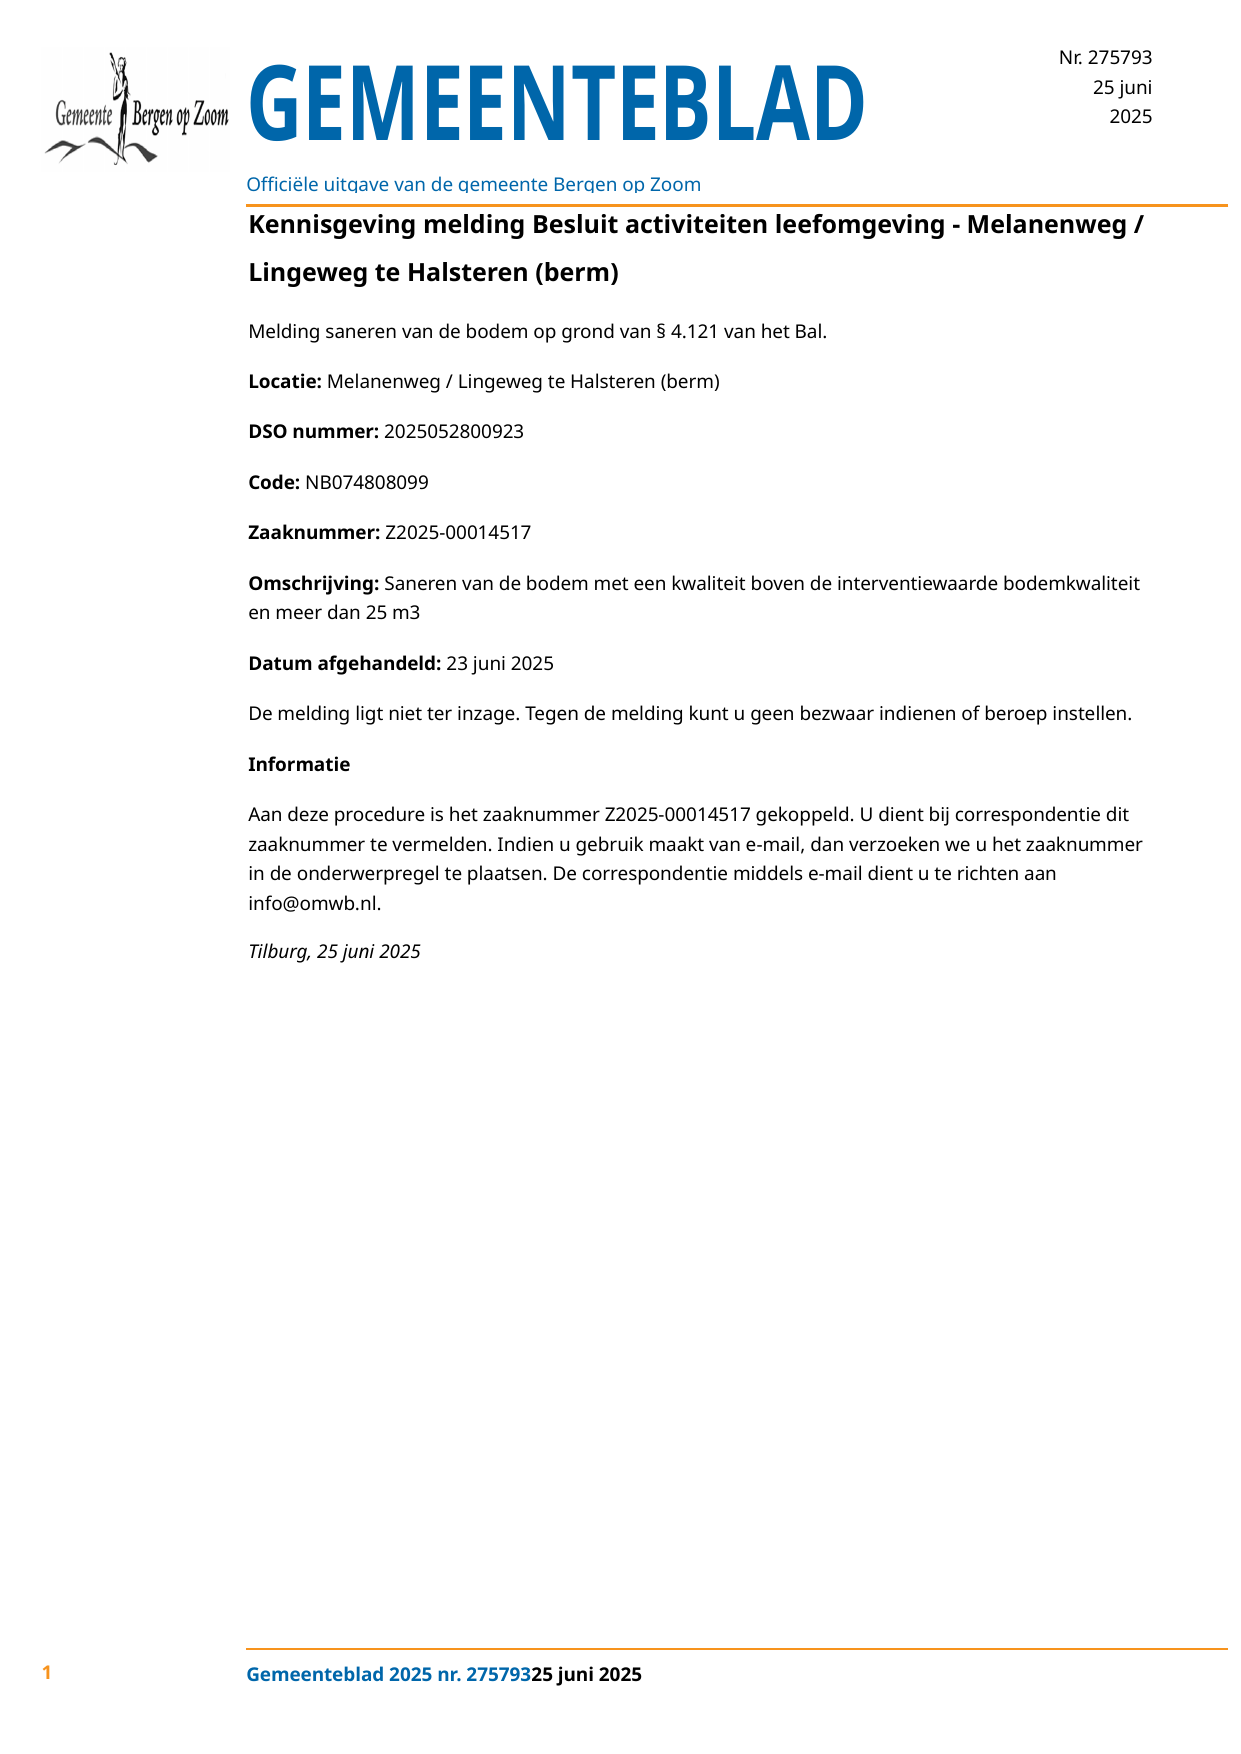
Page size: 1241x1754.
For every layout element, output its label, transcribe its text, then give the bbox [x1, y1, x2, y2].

text Aan deze procedure is het zaaknummer Z2025-00014517 gekoppeld. U dient bij correspondentie dit zaaknummer te vermelden. Indien u gebruik maakt van e-mail, dan verzoeken we u het zaaknummer in de onderwerpregel te plaatsen. De correspondentie middels e-mail dient u te richten aan info@omwb.nl. [248, 801, 1152, 916]
text De melding ligt niet ter inzage. Tegen de melding kunt u geen bezwaar indienen of beroep instellen. [248, 700, 1152, 726]
text Tilburg, 25 juni 2025 [248, 938, 1152, 963]
text Melding saneren van de bodem op grond van § 4.121 van het Bal. [248, 318, 1152, 344]
text Locatie: Melanenweg / Lingeweg te Halsteren (berm) [248, 368, 1152, 394]
text Informatie [248, 751, 1152, 777]
text Omschrijving: Saneren van de bodem met een kwaliteit boven de interventiewaarde bodemkwaliteit en meer dan 25 m3 [248, 570, 1152, 625]
picture [41, 47, 231, 172]
text Datum afgehandeld: 23 juni 2025 [248, 650, 1152, 676]
text Zaaknummer: Z2025-00014517 [248, 519, 1152, 545]
text Code: NB074808099 [248, 469, 1152, 495]
text DSO nummer: 2025052800923 [248, 419, 1152, 444]
text Kennisgeving melding Besluit activiteiten leefomgeving - Melanenweg / Lingeweg te Halsteren (berm) [248, 207, 1152, 288]
